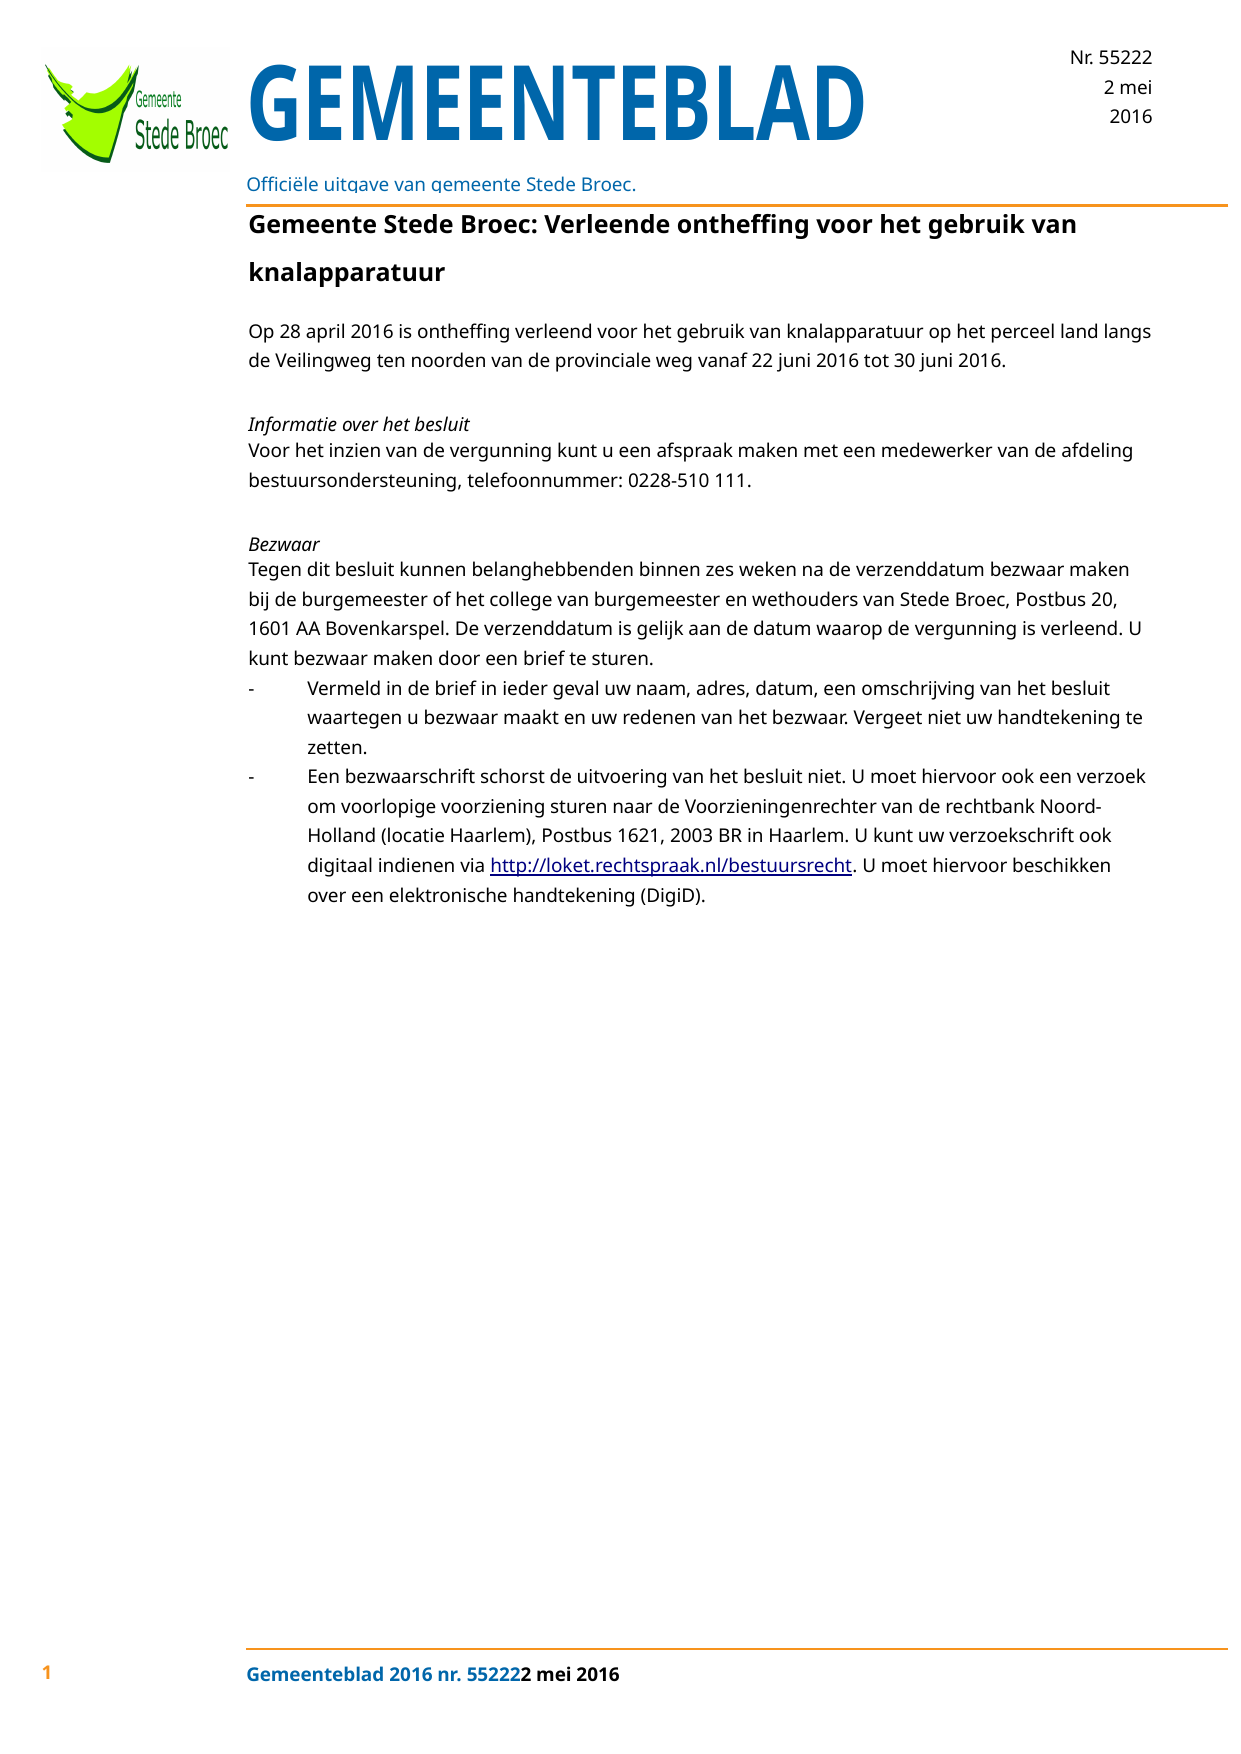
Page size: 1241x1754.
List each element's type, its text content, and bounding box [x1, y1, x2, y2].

text Voor het inzien van de vergunning kunt u een afspraak maken met een medewerker van de afdeling bestuursondersteuning, telefoonnummer: 0228-510 111. [248, 437, 1152, 492]
text Tegen dit besluit kunnen belanghebbenden binnen zes weken na de verzenddatum bezwaar maken bij de burgemeester of het college van burgemeester en wethouders van Stede Broec, Postbus 20, 1601 AA Bovenkarspel. De verzenddatum is gelijk aan de datum waarop de vergunning is verleend. U kunt bezwaar maken door een brief te sturen. [248, 556, 1152, 671]
text Bezwaar [248, 531, 1152, 556]
text Gemeente Stede Broec: Verleende ontheffing voor het gebruik van knalapparatuur [248, 207, 1152, 288]
text Informatie over het besluit [248, 411, 1152, 437]
text Op 28 april 2016 is ontheffing verleend voor het gebruik van knalapparatuur op het perceel land langs de Veilingweg ten noorden van de provinciale weg vanaf 22 juni 2016 tot 30 juni 2016. [248, 318, 1152, 373]
list Vermeld in de brief in ieder geval uw naam, adres, datum, een omschrijving van het besluit waartegen u bezwaar maakt en uw redenen van het bezwaar. Vergeet niet uw handtekening te zetten. [248, 675, 1152, 760]
list Een bezwaarschrift schorst de uitvoering van het besluit niet. U moet hiervoor ook een verzoek om voorlopige voorziening sturen naar de Voorzieningenrechter van de rechtbank Noord-Holland (locatie Haarlem), Postbus 1621, 2003 BR in Haarlem. U kunt uw verzoekschrift ook digitaal indienen via http://loket.rechtspraak.nl/bestuursrecht. U moet hiervoor beschikken over een elektronische handtekening (DigiD). [248, 763, 1152, 908]
picture [41, 47, 231, 172]
